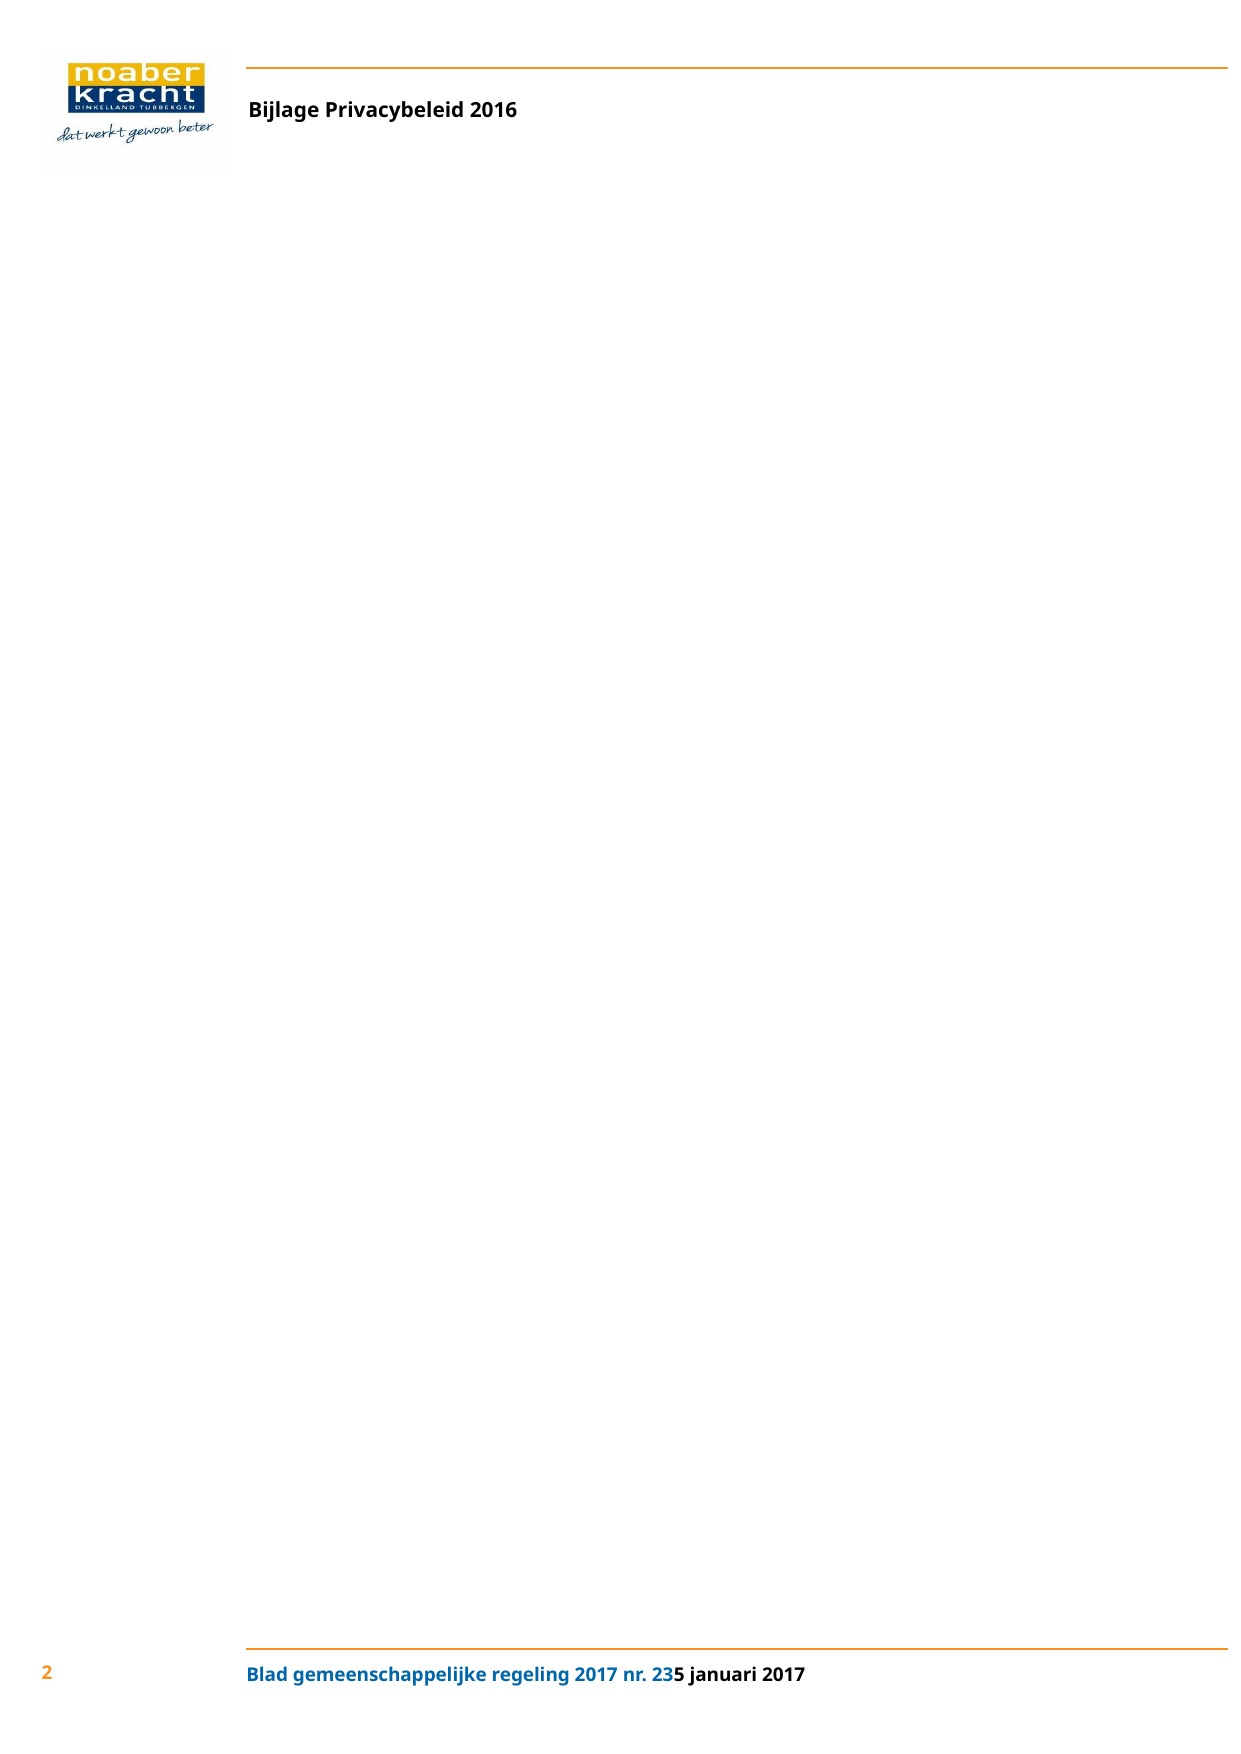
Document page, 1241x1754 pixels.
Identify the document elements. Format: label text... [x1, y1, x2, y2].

picture [41, 47, 231, 172]
text Bijlage Privacybeleid 2016 [248, 95, 1152, 123]
